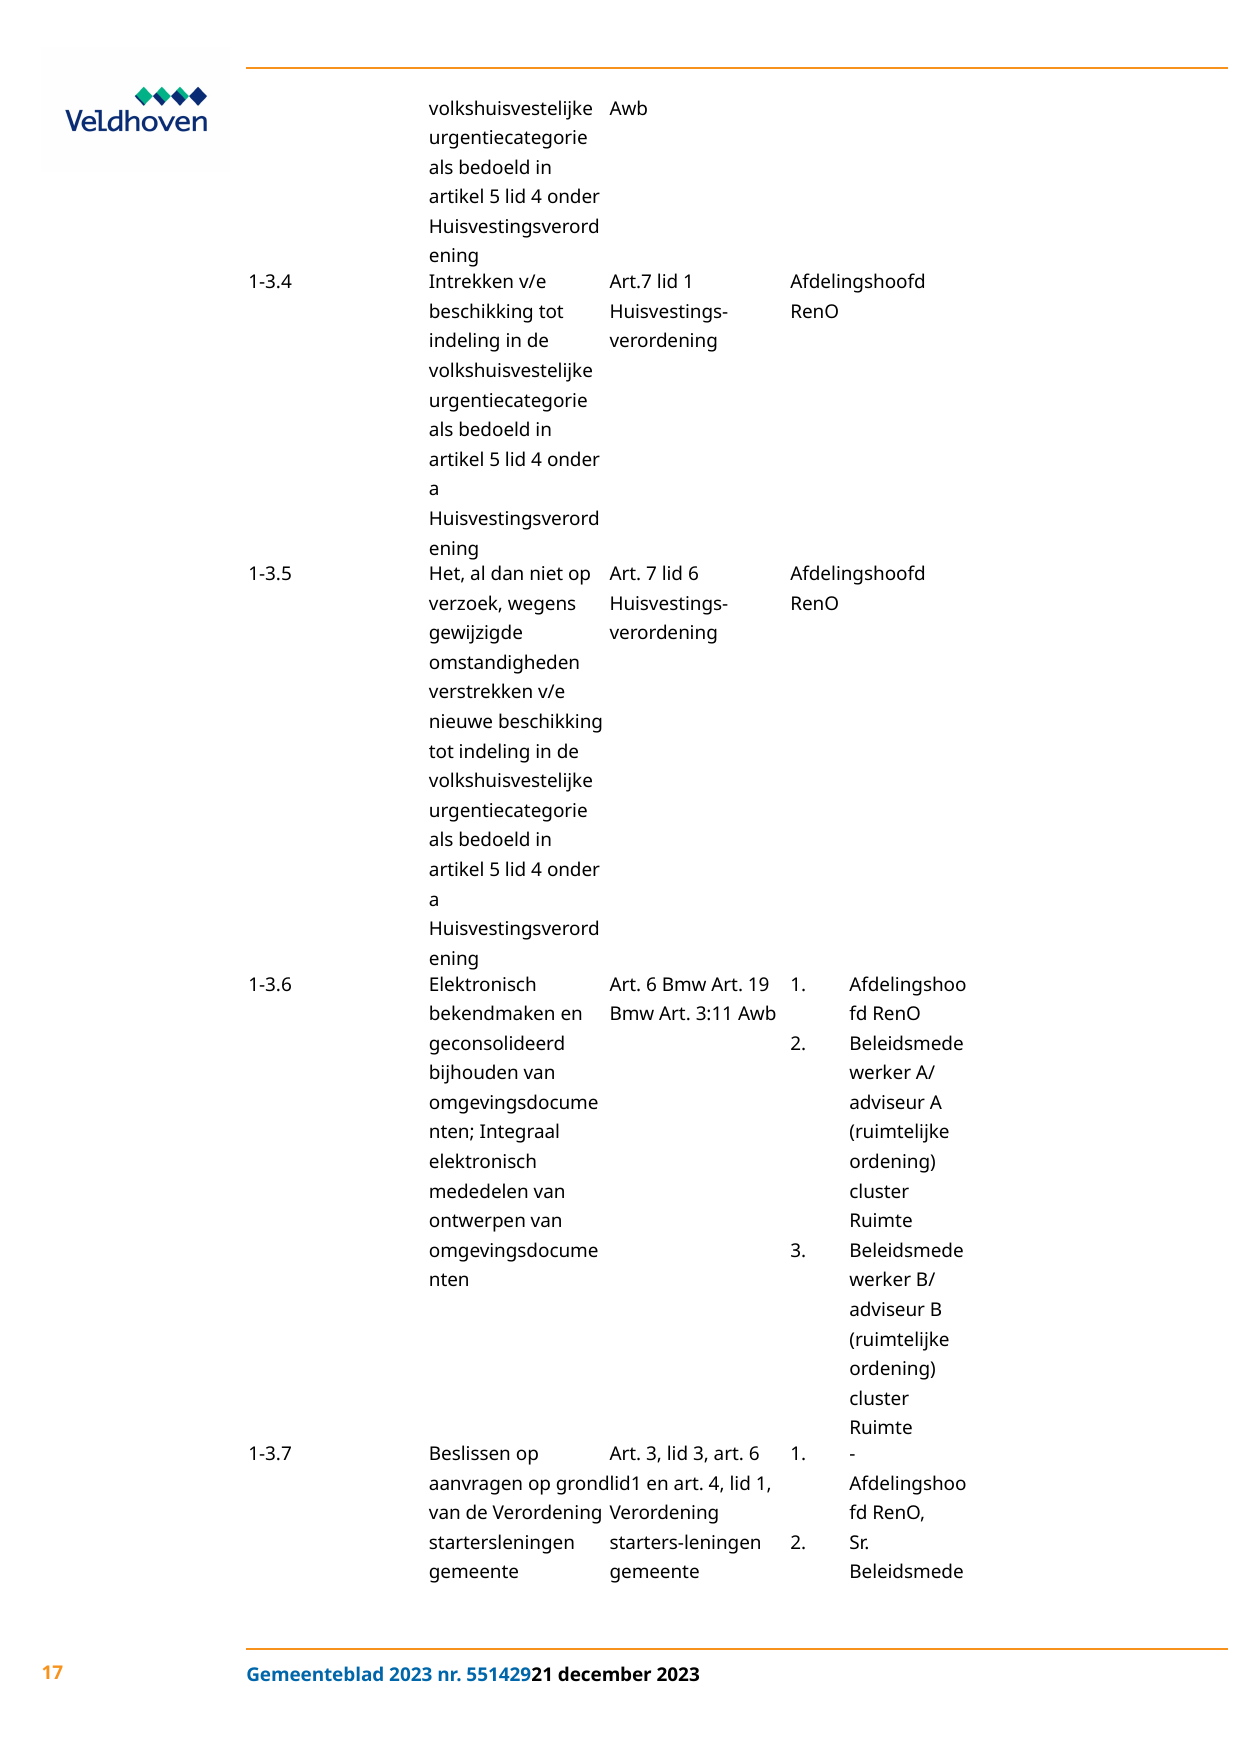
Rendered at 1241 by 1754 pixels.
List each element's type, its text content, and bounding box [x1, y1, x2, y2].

table_cell 1-3.6 [248, 971, 429, 1440]
table_cell Art. 6 Bmw Art. 19 Bmw Art. 3:11 Awb [609, 971, 790, 1440]
table_cell [971, 560, 1152, 971]
table_cell [790, 95, 971, 268]
table_cell [971, 971, 1152, 1440]
table_cell Art. 3, lid 3, art. 6 lid1 en art. 4, lid 1, Verordening starters-leningen gemeente [609, 1440, 790, 1584]
table_cell Art. 7 lid 6 Huisvestings- verordening [609, 560, 790, 971]
table_cell 1-3.7 [248, 1440, 429, 1584]
table_cell [971, 95, 1152, 268]
table_cell Het, al dan niet op verzoek, wegens gewijzigde omstandigheden verstrekken v/e nieuwe beschikking tot indeling in de volkshuisvestelijke urgentiecategorie als bedoeld in artikel 5 lid 4 onder a Huisvestingsverordening [429, 560, 609, 971]
table_cell [971, 269, 1152, 560]
table_cell Awb [609, 95, 790, 268]
table_cell Afdelingshoofd RenO Beleidsmedewerker A/ adviseur A (ruimtelijke ordening) cluster Ruimte Beleidsmedewerker B/ adviseur B (ruimtelijke ordening) cluster Ruimte [790, 971, 971, 1440]
table_cell [248, 95, 429, 268]
picture [41, 47, 231, 172]
table_cell - Afdelingshoofd RenO, Sr. Beleidsmede [790, 1440, 971, 1584]
table_cell Beslissen op aanvragen op grond van de Verordening startersleningen gemeente [429, 1440, 609, 1584]
table_cell [971, 1440, 1152, 1584]
table_cell Elektronisch bekendmaken en geconsolideerd bijhouden van omgevingsdocumenten; Integraal elektronisch mededelen van ontwerpen van omgevingsdocumenten [429, 971, 609, 1440]
table_cell Intrekken v/e beschikking tot indeling in de volkshuisvestelijke urgentiecategorie als bedoeld in artikel 5 lid 4 onder a Huisvestingsverordening [429, 269, 609, 560]
table_cell 1-3.5 [248, 560, 429, 971]
table_cell 1-3.4 [248, 269, 429, 560]
table_cell volkshuisvestelijke urgentiecategorie als bedoeld in artikel 5 lid 4 onder Huisvestingsverordening [429, 95, 609, 268]
table_cell Afdelingshoofd RenO [790, 560, 971, 971]
table_cell Art.7 lid 1 Huisvestings- verordening [609, 269, 790, 560]
table_cell Afdelingshoofd RenO [790, 269, 971, 560]
